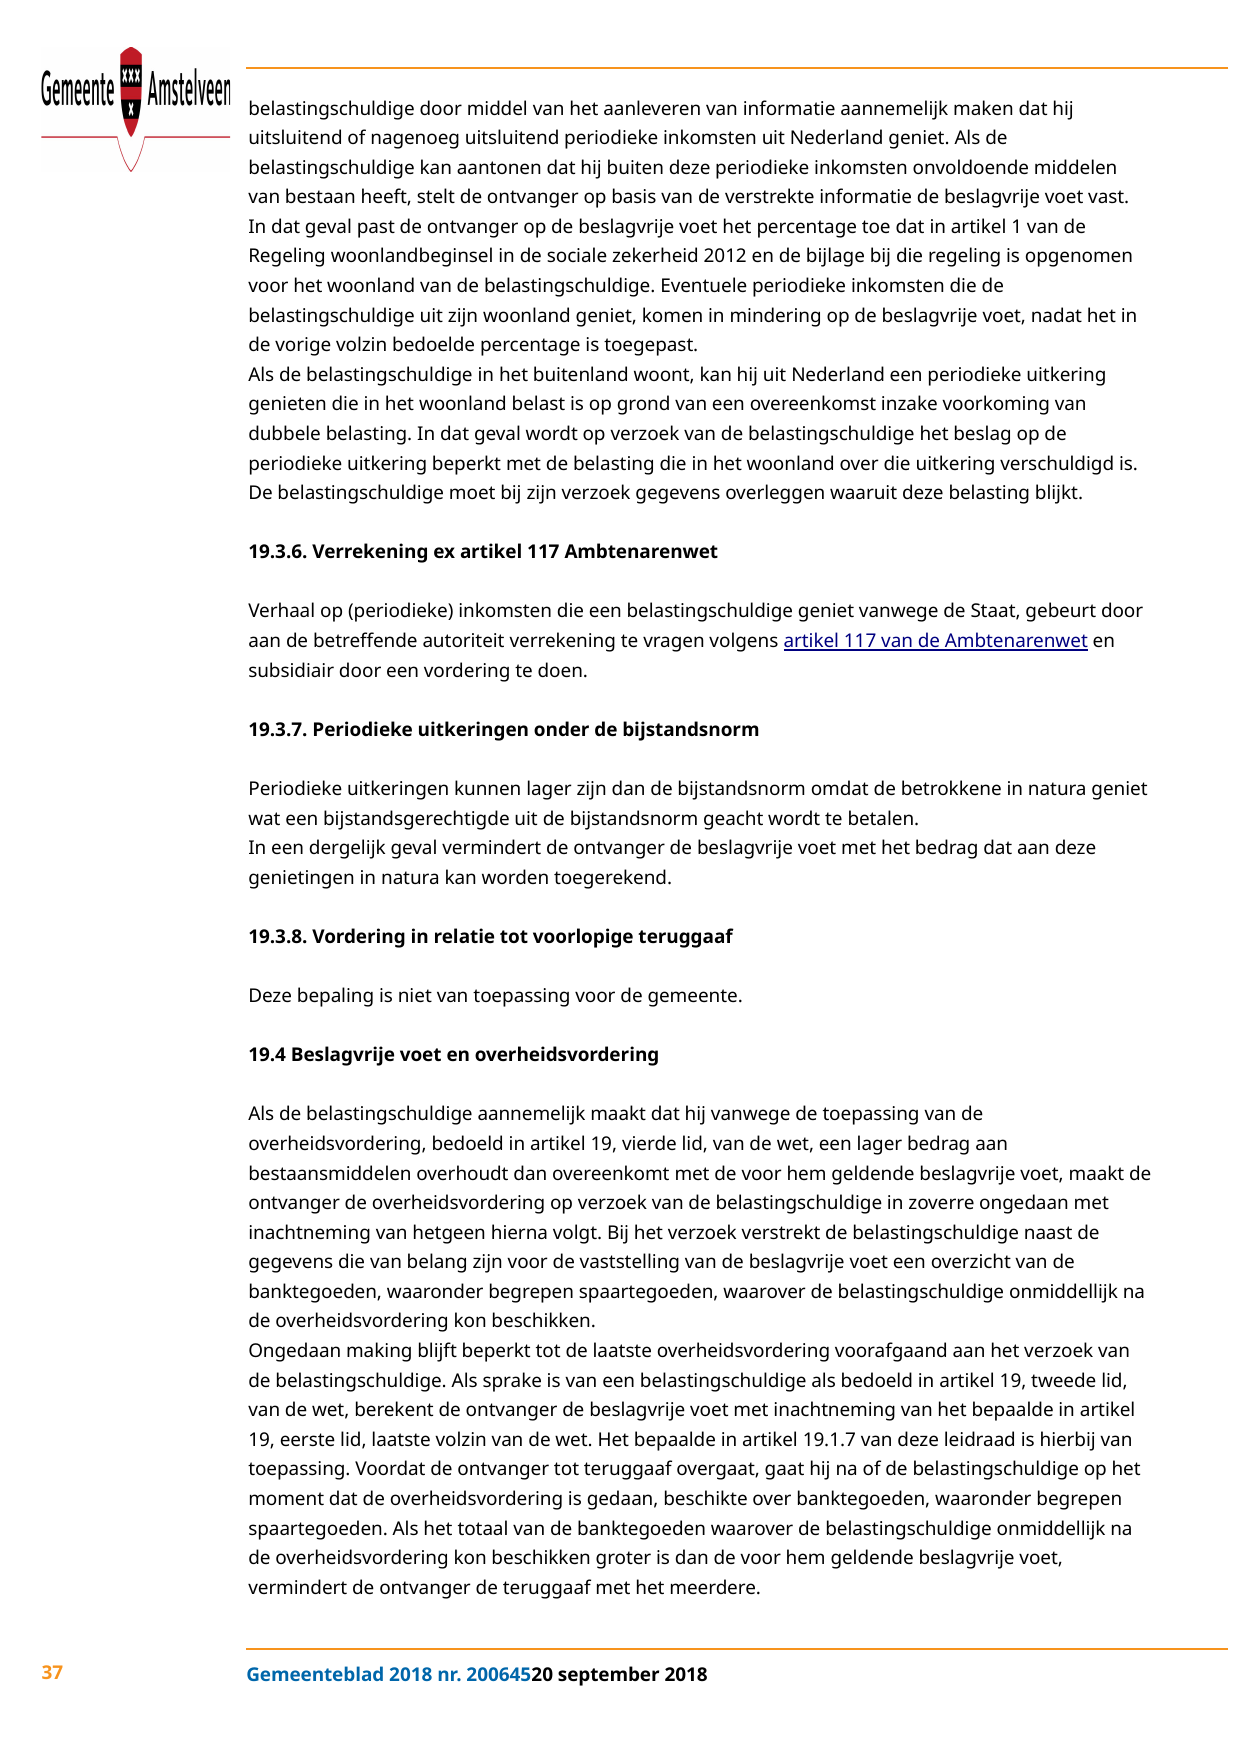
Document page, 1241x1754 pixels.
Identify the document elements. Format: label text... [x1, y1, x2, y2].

text 19.4 Beslagvrije voet en overheidsvordering [248, 1041, 1152, 1067]
text Ongedaan making blijft beperkt tot de laatste overheidsvordering voorafgaand aan het verzoek van de belastingschuldige. Als sprake is van een belastingschuldige als bedoeld in artikel 19, tweede lid, van de wet, berekent de ontvanger de beslagvrije voet met inachtneming van het bepaalde in artikel 19, eerste lid, laatste volzin van de wet. Het bepaalde in artikel 19.1.7 van deze leidraad is hierbij van toepassing. Voordat de ontvanger tot teruggaaf overgaat, gaat hij na of de belastingschuldige op het moment dat de overheidsvordering is gedaan, beschikte over banktegoeden, waaronder begrepen spaartegoeden. Als het totaal van de banktegoeden waarover de belastingschuldige onmiddellijk na de overheidsvordering kon beschikken groter is dan de voor hem geldende beslagvrije voet, vermindert de ontvanger de teruggaaf met het meerdere. [248, 1337, 1152, 1600]
text 19.3.8. Vordering in relatie tot voorlopige teruggaaf [248, 923, 1152, 949]
picture [41, 47, 231, 172]
text Periodieke uitkeringen kunnen lager zijn dan de bijstandsnorm omdat de betrokkene in natura geniet wat een bijstandsgerechtigde uit de bijstandsnorm geacht wordt te betalen. [248, 775, 1152, 831]
text Als de belastingschuldige in het buitenland woont, kan hij uit Nederland een periodieke uitkering genieten die in het woonland belast is op grond van een overeenkomst inzake voorkoming van dubbele belasting. In dat geval wordt op verzoek van de belastingschuldige het beslag op de periodieke uitkering beperkt met de belasting die in het woonland over die uitkering verschuldigd is. De belastingschuldige moet bij zijn verzoek gegevens overleggen waaruit deze belasting blijkt. [248, 361, 1152, 505]
text 19.3.6. Verrekening ex artikel 117 Ambtenarenwet [248, 538, 1152, 564]
text Als de belastingschuldige aannemelijk maakt dat hij vanwege de toepassing van de overheidsvordering, bedoeld in artikel 19, vierde lid, van de wet, een lager bedrag aan bestaansmiddelen overhoudt dan overeenkomt met de voor hem geldende beslagvrije voet, maakt de ontvanger de overheidsvordering op verzoek van de belastingschuldige in zoverre ongedaan met inachtneming van hetgeen hierna volgt. Bij het verzoek verstrekt de belastingschuldige naast de gegevens die van belang zijn voor de vaststelling van de beslagvrije voet een overzicht van de banktegoeden, waaronder begrepen spaartegoeden, waarover de belastingschuldige onmiddellijk na de overheidsvordering kon beschikken. [248, 1101, 1152, 1333]
text belastingschuldige door middel van het aanleveren van informatie aannemelijk maken dat hij uitsluitend of nagenoeg uitsluitend periodieke inkomsten uit Nederland geniet. Als de belastingschuldige kan aantonen dat hij buiten deze periodieke inkomsten onvoldoende middelen van bestaan heeft, stelt de ontvanger op basis van de verstrekte informatie de beslagvrije voet vast. In dat geval past de ontvanger op de beslagvrije voet het percentage toe dat in artikel 1 van de Regeling woonlandbeginsel in de sociale zekerheid 2012 en de bijlage bij die regeling is opgenomen voor het woonland van de belastingschuldige. Eventuele periodieke inkomsten die de belastingschuldige uit zijn woonland geniet, komen in mindering op de beslagvrije voet, nadat het in de vorige volzin bedoelde percentage is toegepast. [248, 95, 1152, 357]
text 19.3.7. Periodieke uitkeringen onder de bijstandsnorm [248, 716, 1152, 742]
text Verhaal op (periodieke) inkomsten die een belastingschuldige geniet vanwege de Staat, gebeurt door aan de betreffende autoriteit verrekening te vragen volgens artikel 117 van de Ambtenarenwet en subsidiair door een vordering te doen. [248, 598, 1152, 683]
text Deze bepaling is niet van toepassing voor de gemeente. [248, 982, 1152, 1008]
text In een dergelijk geval vermindert de ontvanger de beslagvrije voet met het bedrag dat aan deze genietingen in natura kan worden toegerekend. [248, 834, 1152, 890]
